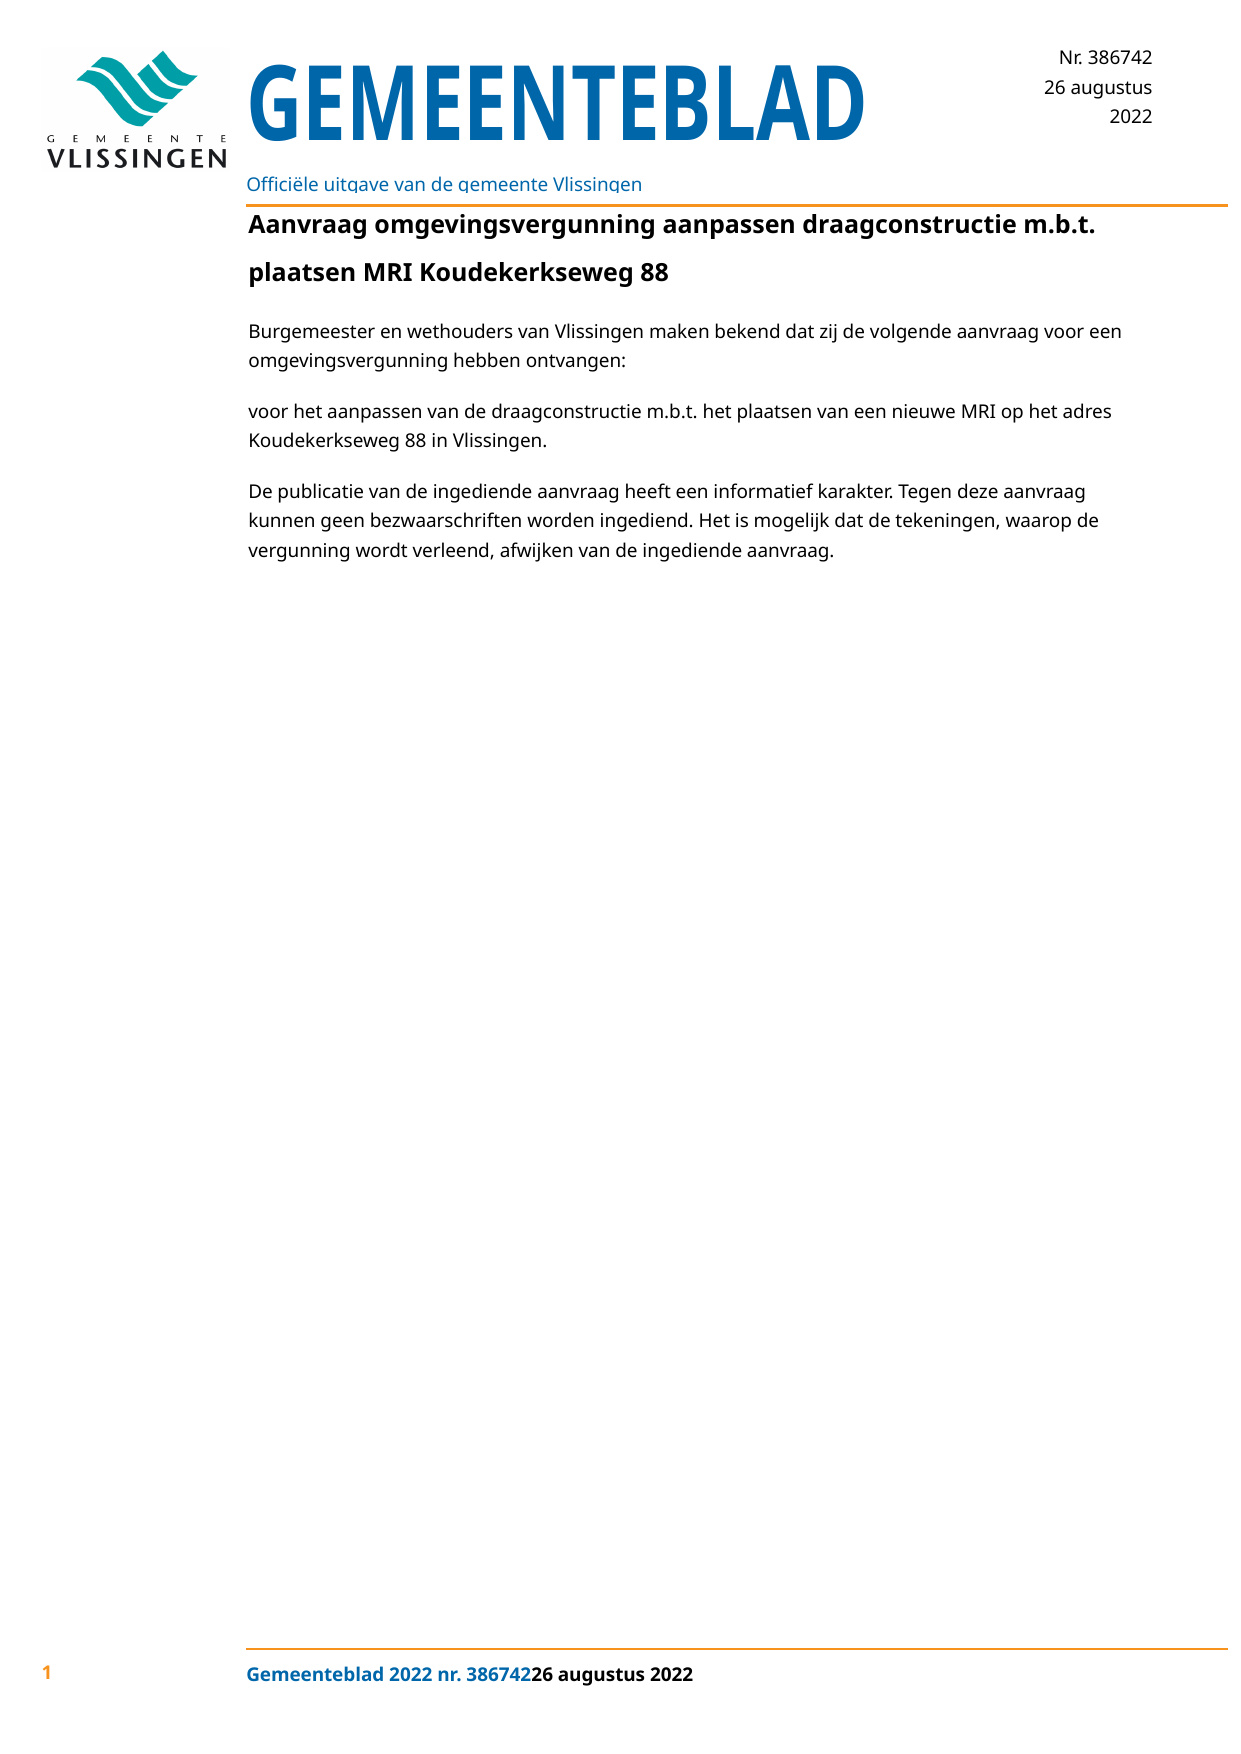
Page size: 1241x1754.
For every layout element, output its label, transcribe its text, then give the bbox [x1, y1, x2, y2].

text Aanvraag omgevingsvergunning aanpassen draagconstructie m.b.t. plaatsen MRI Koudekerkseweg 88 [248, 207, 1152, 288]
text De publicatie van de ingediende aanvraag heeft een informatief karakter. Tegen deze aanvraag kunnen geen bezwaarschriften worden ingediend. Het is mogelijk dat de tekeningen, waarop de vergunning wordt verleend, afwijken van de ingediende aanvraag. [248, 478, 1152, 563]
text Burgemeester en wethouders van Vlissingen maken bekend dat zij de volgende aanvraag voor een omgevingsvergunning hebben ontvangen: [248, 318, 1152, 373]
picture [41, 47, 231, 172]
text voor het aanpassen van de draagconstructie m.b.t. het plaatsen van een nieuwe MRI op het adres Koudekerkseweg 88 in Vlissingen. [248, 398, 1152, 453]
